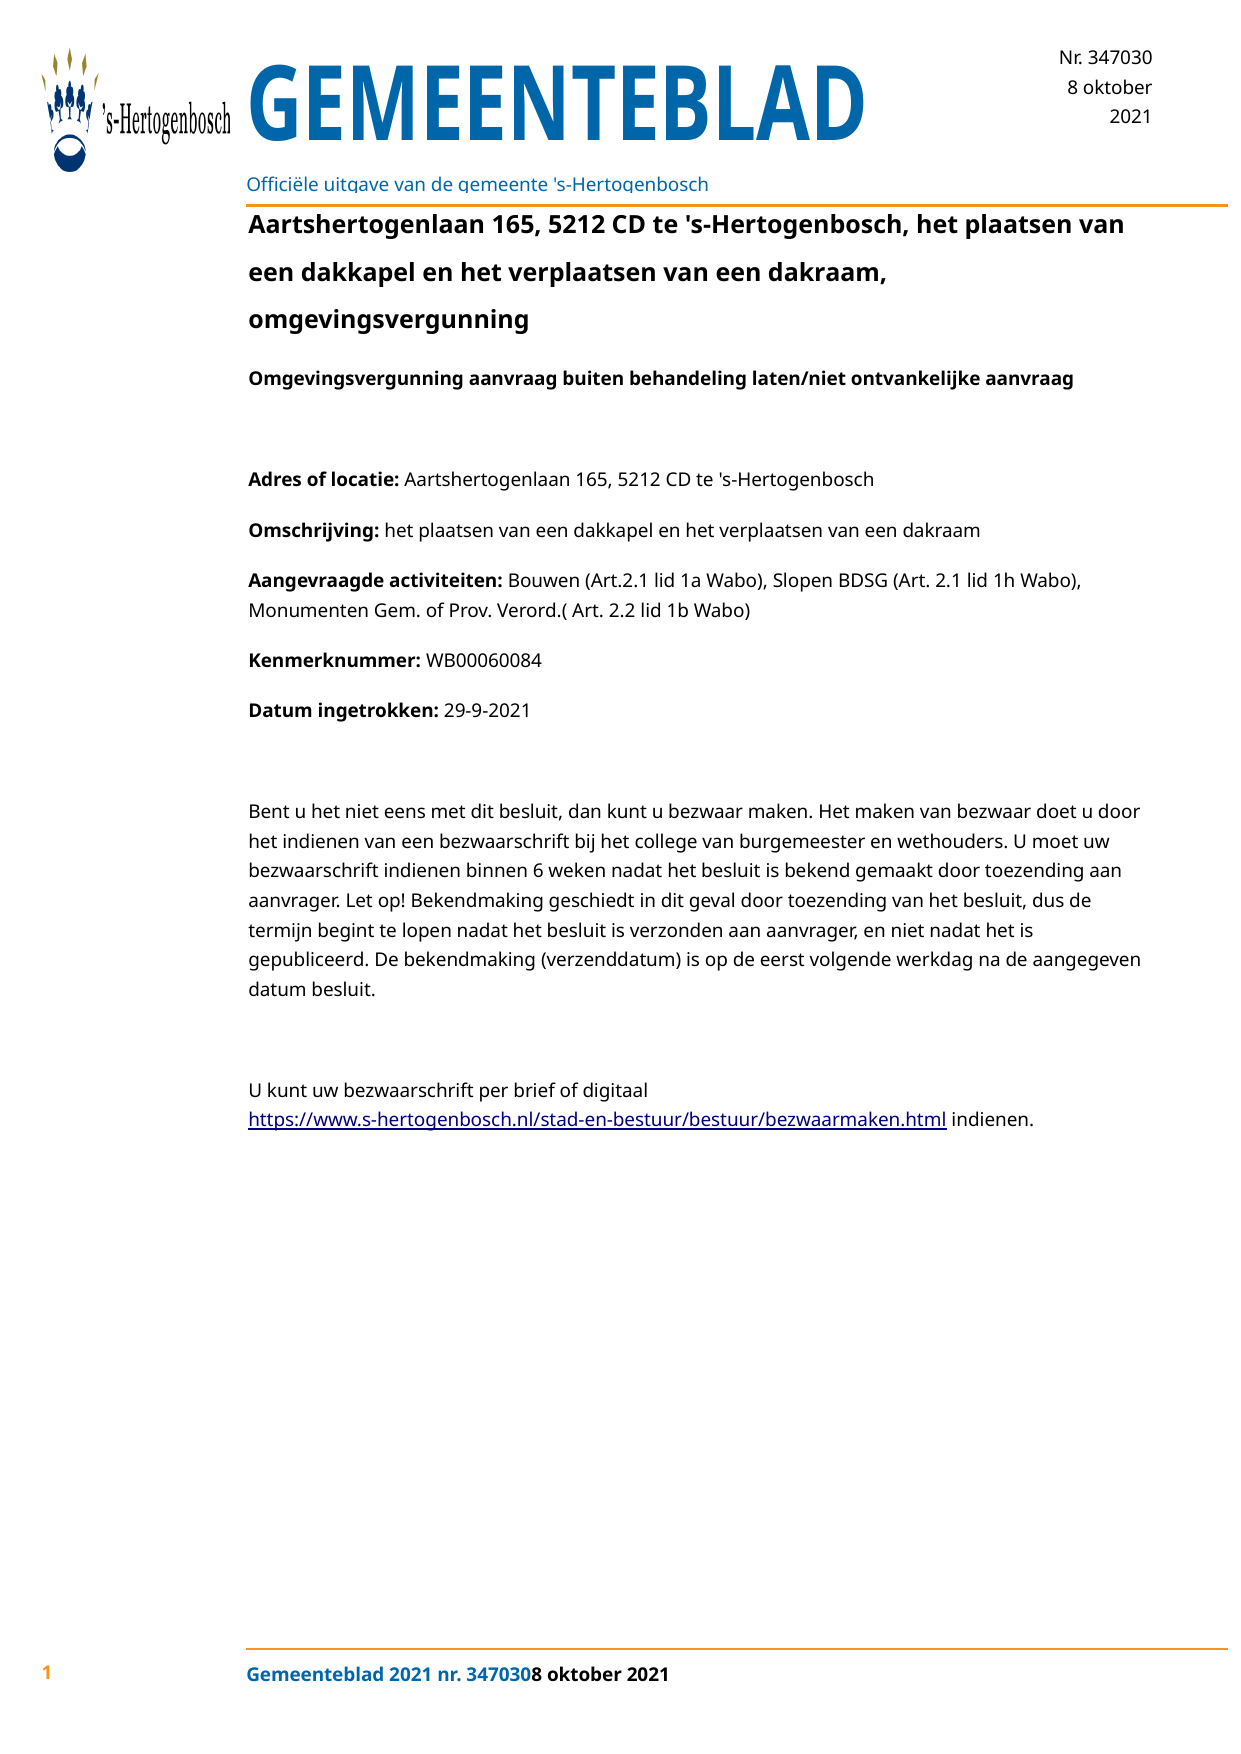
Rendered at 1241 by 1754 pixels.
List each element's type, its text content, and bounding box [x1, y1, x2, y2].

text U kunt uw bezwaarschrift per brief of digitaal https://www.s-hertogenbosch.nl/stad-en-bestuur/bestuur/bezwaarmaken.html indienen. [248, 1077, 1152, 1132]
picture [41, 47, 231, 172]
text Kenmerknummer: WB00060084 [248, 647, 1152, 673]
text Omschrijving: het plaatsen van een dakkapel en het verplaatsen van een dakraam [248, 517, 1152, 542]
text Aangevraagde activiteiten: Bouwen (Art.2.1 lid 1a Wabo), Slopen BDSG (Art. 2.1 lid 1h Wabo), Monumenten Gem. of Prov. Verord.( Art. 2.2 lid 1b Wabo) [248, 567, 1152, 622]
text Adres of locatie: Aartshertogenlaan 165, 5212 CD te 's-Hertogenbosch [248, 466, 1152, 492]
text Omgevingsvergunning aanvraag buiten behandeling laten/niet ontvankelijke aanvraag [248, 366, 1152, 391]
text Bent u het niet eens met dit besluit, dan kunt u bezwaar maken. Het maken van bezwaar doet u door het indienen van een bezwaarschrift bij het college van burgemeester en wethouders. U moet uw bezwaarschrift indienen binnen 6 weken nadat het besluit is bekend gemaakt door toezending aan aanvrager. Let op! Bekendmaking geschiedt in dit geval door toezending van het besluit, dus de termijn begint te lopen nadat het besluit is verzonden aan aanvrager, en niet nadat het is gepubliceerd. De bekendmaking (verzenddatum) is op de eerst volgende werkdag na de aangegeven datum besluit. [248, 798, 1152, 1002]
text Datum ingetrokken: 29-9-2021 [248, 698, 1152, 723]
text Aartshertogenlaan 165, 5212 CD te 's-Hertogenbosch, het plaatsen van een dakkapel en het verplaatsen van een dakraam, omgevingsvergunning [248, 207, 1152, 336]
